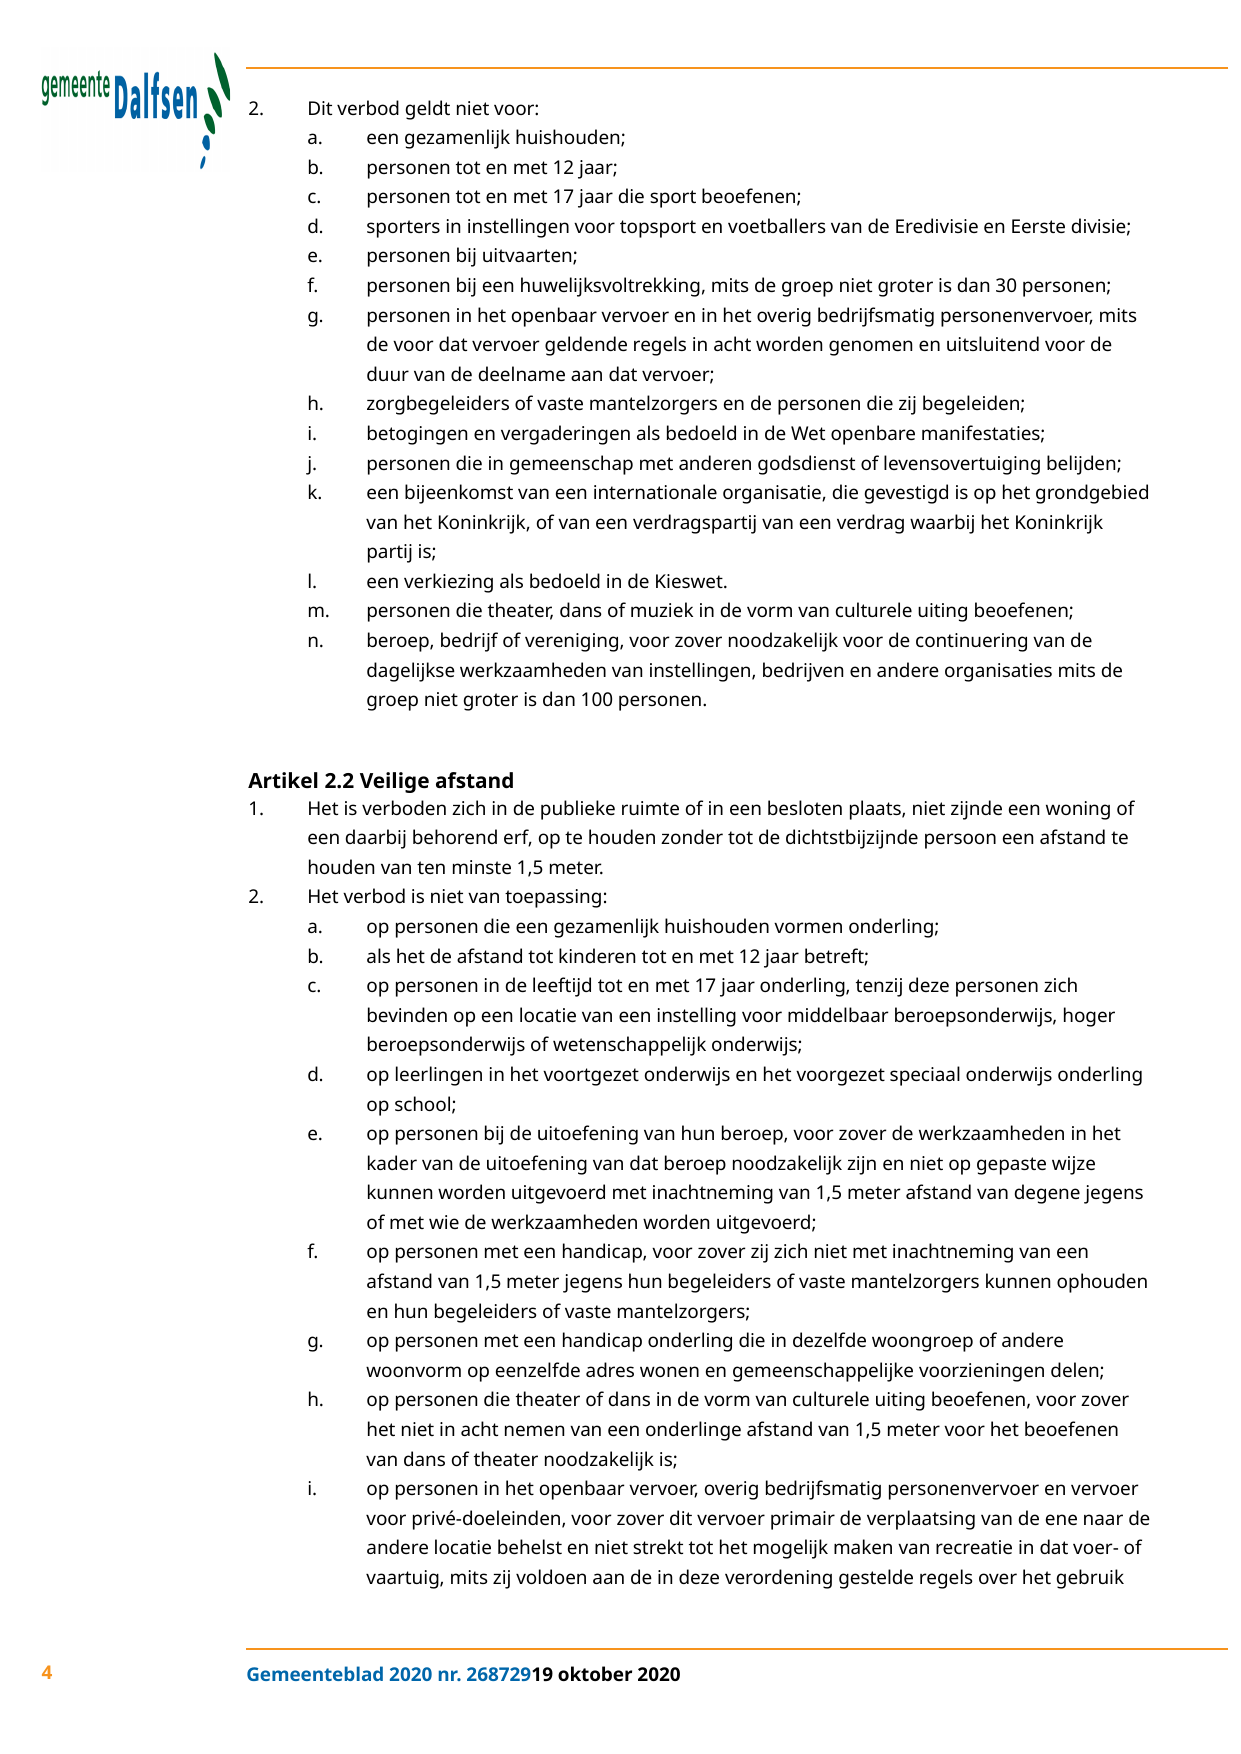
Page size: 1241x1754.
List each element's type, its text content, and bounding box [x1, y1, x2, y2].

list op personen die een gezamenlijk huishouden vormen onderling; [307, 913, 1152, 939]
list op personen met een handicap, voor zover zij zich niet met inachtneming van een afstand van 1,5 meter jegens hun begeleiders of vaste mantelzorgers kunnen ophouden en hun begeleiders of vaste mantelzorgers; [307, 1239, 1152, 1323]
list een gezamenlijk huishouden; [307, 124, 1152, 150]
picture [41, 47, 231, 172]
list op leerlingen in het voortgezet onderwijs en het voorgezet speciaal onderwijs onderling op school; [307, 1061, 1152, 1116]
list zorgbegeleiders of vaste mantelzorgers en de personen die zij begeleiden; [307, 391, 1152, 416]
list sporters in instellingen voor topsport en voetballers van de Eredivisie en Eerste divisie; [307, 213, 1152, 239]
list personen die in gemeenschap met anderen godsdienst of levensovertuiging belijden; [307, 450, 1152, 476]
list personen bij een huwelijksvoltrekking, mits de groep niet groter is dan 30 personen; [307, 272, 1152, 298]
list een bijeenkomst van een internationale organisatie, die gevestigd is op het grondgebied van het Koninkrijk, of van een verdragspartij van een verdrag waarbij het Koninkrijk partij is; [307, 479, 1152, 564]
list betogingen en vergaderingen als bedoeld in de Wet openbare manifestaties; [307, 420, 1152, 446]
list op personen in het openbaar vervoer, overig bedrijfsmatig personenvervoer en vervoer voor privé-doeleinden, voor zover dit vervoer primair de verplaatsing van de ene naar de andere locatie behelst en niet strekt tot het mogelijk maken van recreatie in dat voer- of vaartuig, mits zij voldoen aan de in deze verordening gestelde regels over het gebruik [307, 1475, 1152, 1590]
list personen tot en met 12 jaar; [307, 154, 1152, 180]
list personen die theater, dans of muziek in de vorm van culturele uiting beoefenen; [307, 598, 1152, 623]
text Artikel 2.2 Veilige afstand [248, 766, 1152, 795]
list personen in het openbaar vervoer en in het overig bedrijfsmatig personenvervoer, mits de voor dat vervoer geldende regels in acht worden genomen en uitsluitend voor de duur van de deelname aan dat vervoer; [307, 302, 1152, 387]
list personen tot en met 17 jaar die sport beoefenen; [307, 183, 1152, 209]
list op personen in de leeftijd tot en met 17 jaar onderling, tenzij deze personen zich bevinden op een locatie van een instelling voor middelbaar beroepsonderwijs, hoger beroepsonderwijs of wetenschappelijk onderwijs; [307, 972, 1152, 1057]
list Dit verbod geldt niet voor: [248, 95, 1152, 121]
list beroep, bedrijf of vereniging, voor zover noodzakelijk voor de continuering van de dagelijkse werkzaamheden van instellingen, bedrijven en andere organisaties mits de groep niet groter is dan 100 personen. [307, 627, 1152, 712]
list een verkiezing als bedoeld in de Kieswet. [307, 568, 1152, 594]
list Het is verboden zich in de publieke ruimte of in een besloten plaats, niet zijnde een woning of een daarbij behorend erf, op te houden zonder tot de dichtstbijzijnde persoon een afstand te houden van ten minste 1,5 meter. [248, 795, 1152, 880]
list als het de afstand tot kinderen tot en met 12 jaar betreft; [307, 943, 1152, 968]
list Het verbod is niet van toepassing: [248, 884, 1152, 909]
list op personen die theater of dans in de vorm van culturele uiting beoefenen, voor zover het niet in acht nemen van een onderlinge afstand van 1,5 meter voor het beoefenen van dans of theater noodzakelijk is; [307, 1387, 1152, 1471]
list op personen met een handicap onderling die in dezelfde woongroep of andere woonvorm op eenzelfde adres wonen en gemeenschappelijke voorzieningen delen; [307, 1327, 1152, 1383]
list op personen bij de uitoefening van hun beroep, voor zover de werkzaamheden in het kader van de uitoefening van dat beroep noodzakelijk zijn en niet op gepaste wijze kunnen worden uitgevoerd met inachtneming van 1,5 meter afstand van degene jegens of met wie de werkzaamheden worden uitgevoerd; [307, 1120, 1152, 1235]
list personen bij uitvaarten; [307, 243, 1152, 268]
